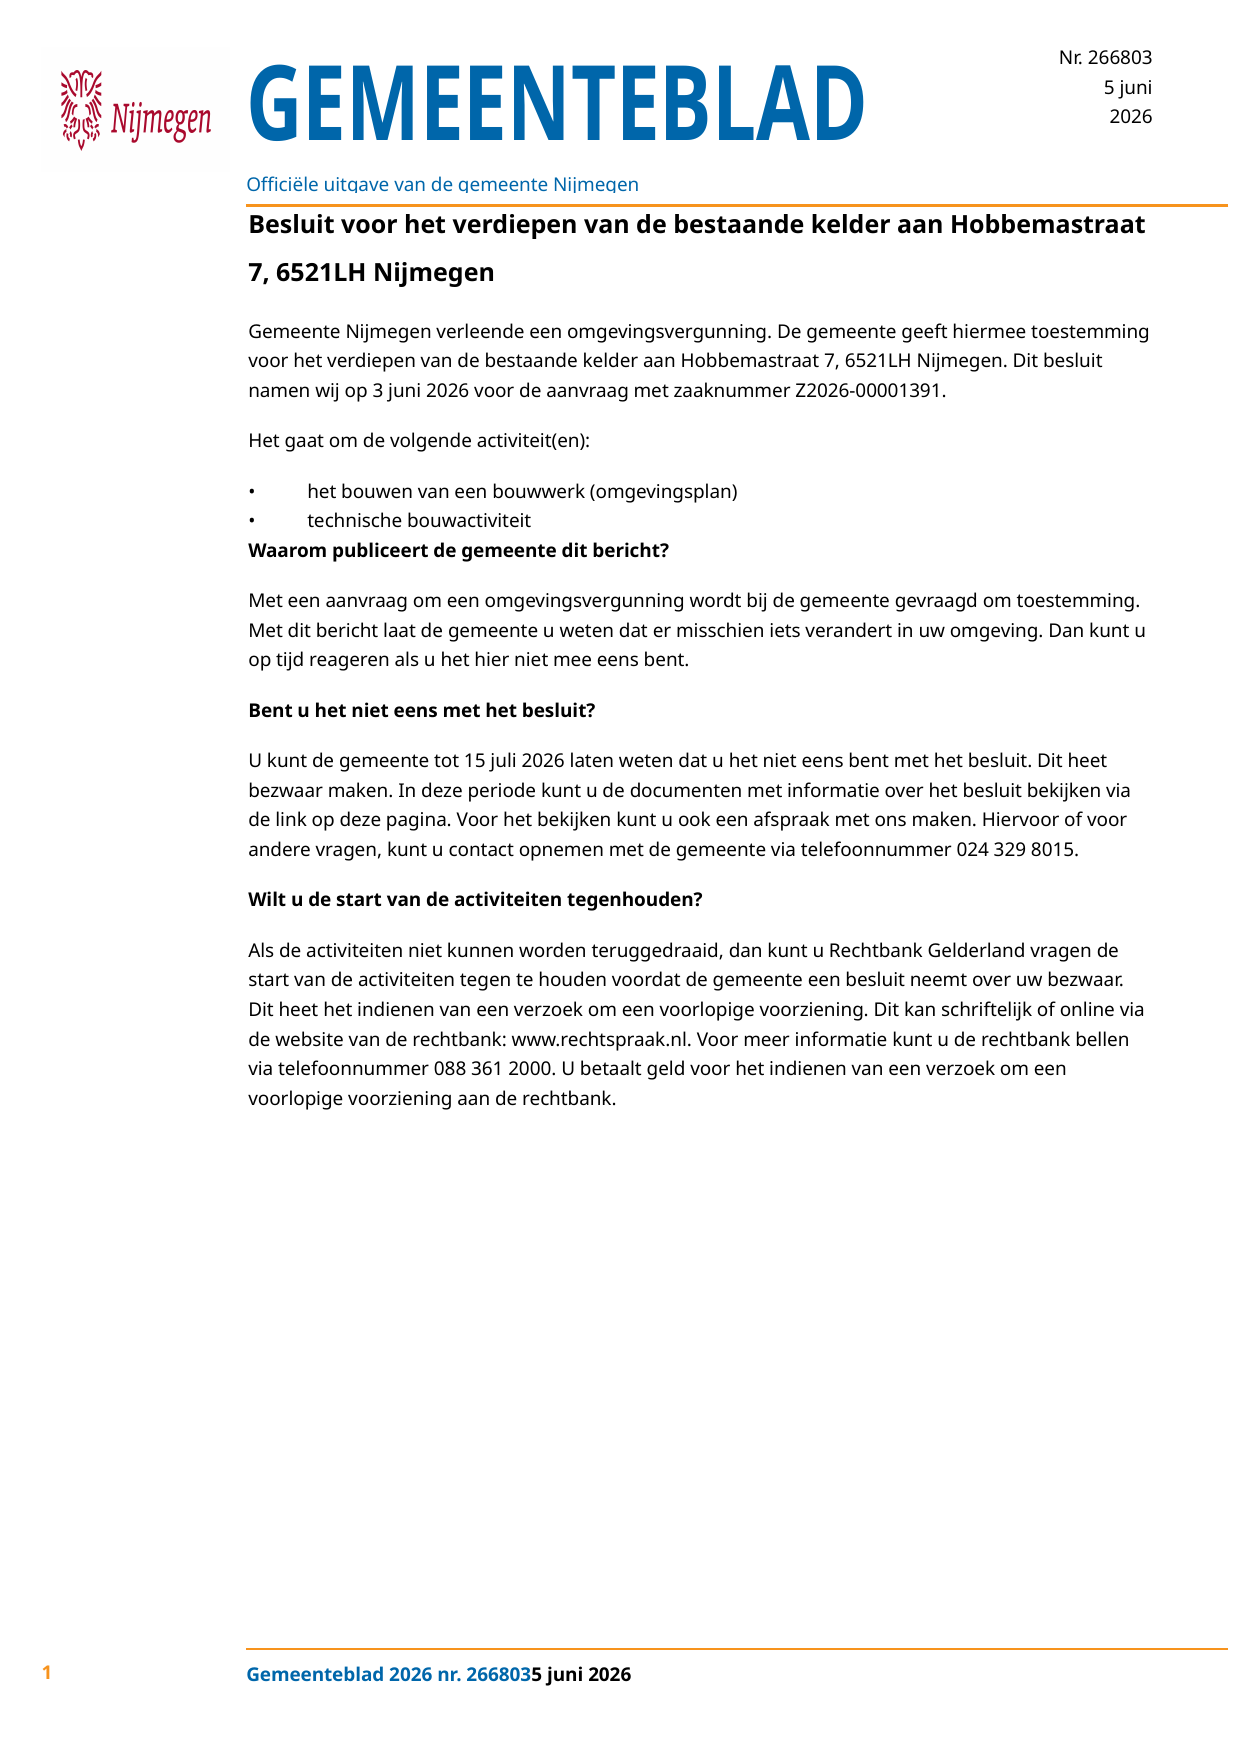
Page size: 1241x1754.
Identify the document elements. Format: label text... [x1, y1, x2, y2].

text Bent u het niet eens met het besluit? [248, 697, 1152, 723]
text Gemeente Nijmegen verleende een omgevingsvergunning. De gemeente geeft hiermee toestemming voor het verdiepen van de bestaande kelder aan Hobbemastraat 7, 6521LH Nijmegen. Dit besluit namen wij op 3 juni 2026 voor de aanvraag met zaaknummer Z2026-00001391. [248, 318, 1152, 403]
text Waarom publiceert de gemeente dit bericht? [248, 537, 1152, 563]
text Besluit voor het verdiepen van de bestaande kelder aan Hobbemastraat 7, 6521LH Nijmegen [248, 207, 1152, 288]
list het bouwen van een bouwwerk (omgevingsplan) [248, 478, 1152, 504]
text Wilt u de start van de activiteiten tegenhouden? [248, 887, 1152, 912]
text Als de activiteiten niet kunnen worden teruggedraaid, dan kunt u Rechtbank Gelderland vragen de start van de activiteiten tegen te houden voordat de gemeente een besluit neemt over uw bezwaar. Dit heet het indienen van een verzoek om een voorlopige voorziening. Dit kan schriftelijk of online via de website van de rechtbank: www.rechtspraak.nl. Voor meer informatie kunt u de rechtbank bellen via telefoonnummer 088 361 2000. U betaalt geld voor het indienen van een verzoek om een voorlopige voorziening aan de rechtbank. [248, 937, 1152, 1111]
picture [41, 47, 231, 172]
list technische bouwactiviteit [248, 507, 1152, 533]
text U kunt de gemeente tot 15 juli 2026 laten weten dat u het niet eens bent met het besluit. Dit heet bezwaar maken. In deze periode kunt u de documenten met informatie over het besluit bekijken via de link op deze pagina. Voor het bekijken kunt u ook een afspraak met ons maken. Hiervoor of voor andere vragen, kunt u contact opnemen met de gemeente via telefoonnummer 024 329 8015. [248, 747, 1152, 862]
text Met een aanvraag om een omgevingsvergunning wordt bij de gemeente gevraagd om toestemming. Met dit bericht laat de gemeente u weten dat er misschien iets verandert in uw omgeving. Dan kunt u op tijd reageren als u het hier niet mee eens bent. [248, 587, 1152, 672]
text Het gaat om de volgende activiteit(en): [248, 427, 1152, 453]
